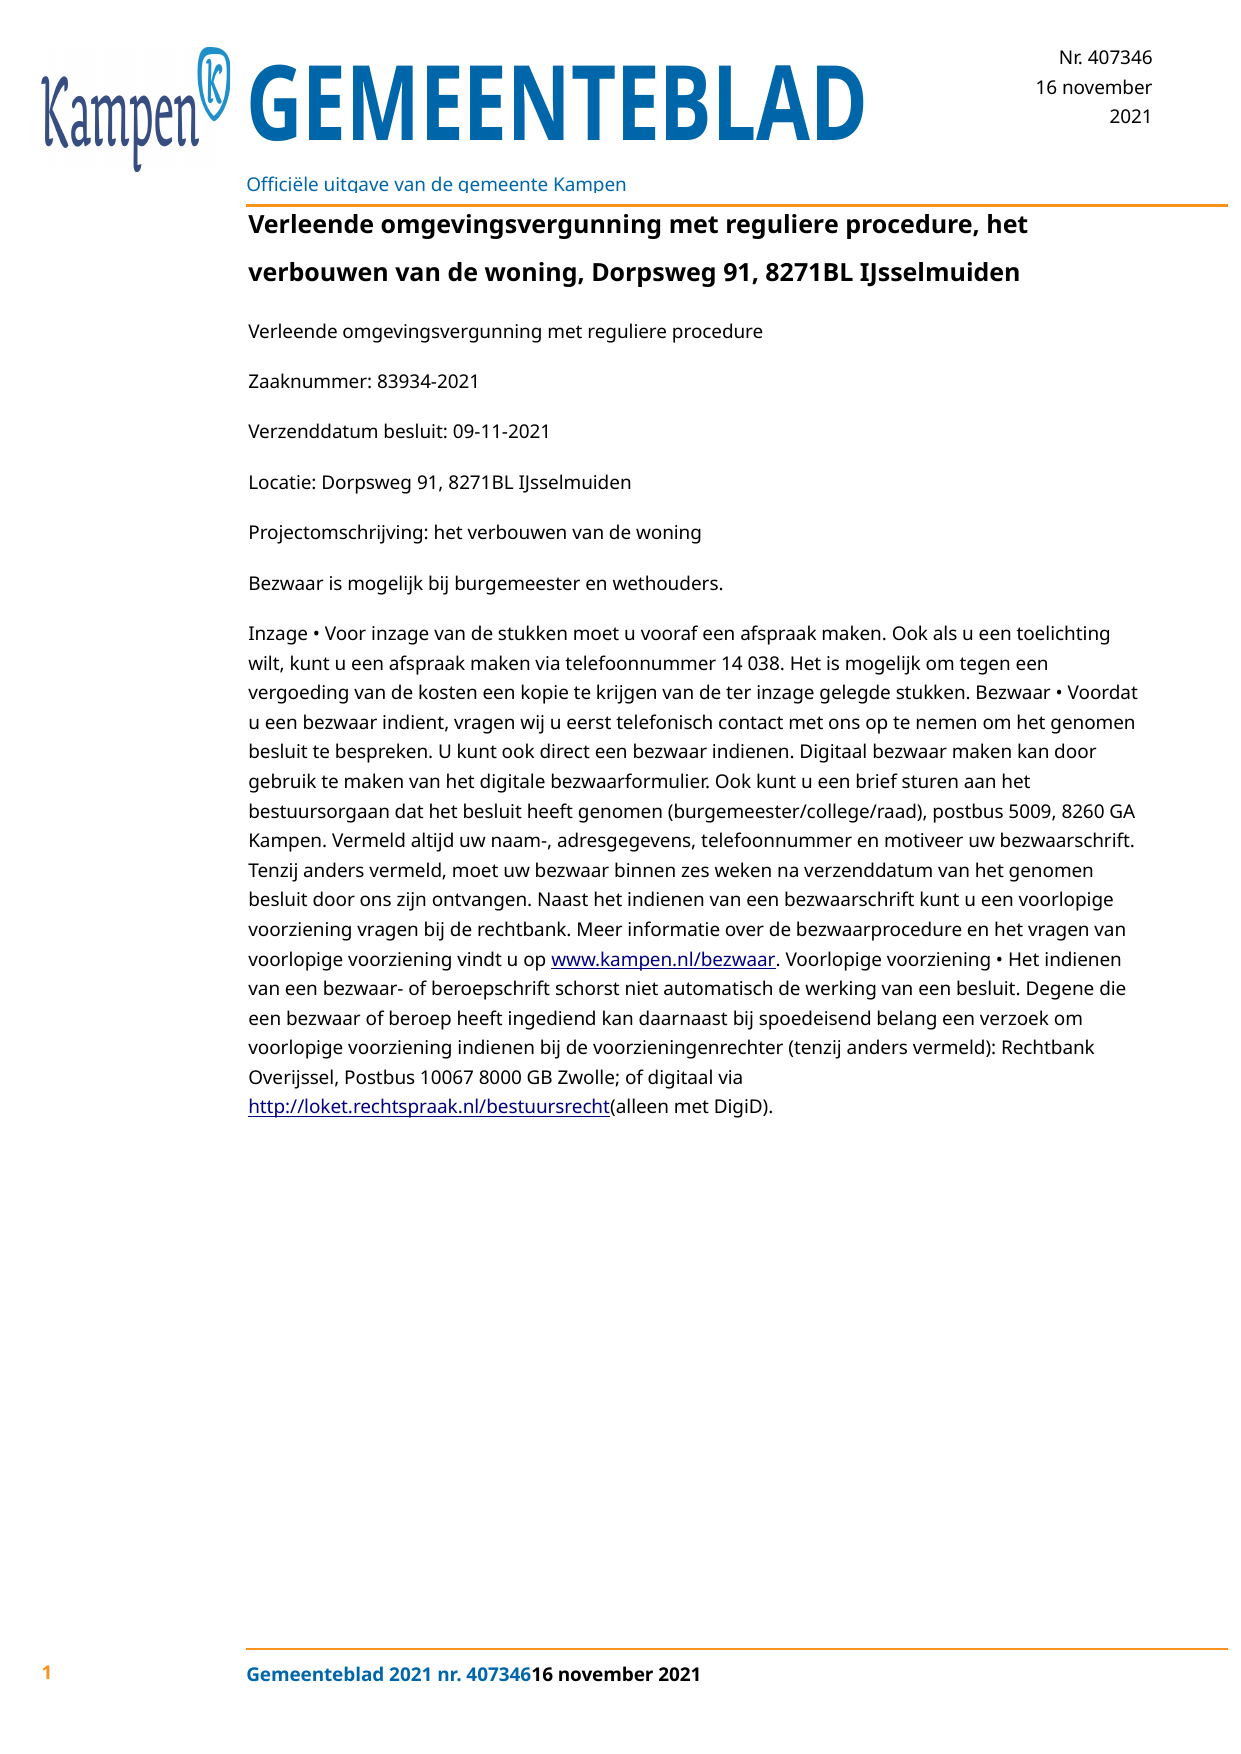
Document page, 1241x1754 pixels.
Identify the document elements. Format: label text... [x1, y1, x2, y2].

text Locatie: Dorpsweg 91, 8271BL IJsselmuiden [248, 469, 1152, 495]
text Verleende omgevingsvergunning met reguliere procedure [248, 318, 1152, 344]
text Projectomschrijving: het verbouwen van de woning [248, 519, 1152, 545]
text Bezwaar is mogelijk bij burgemeester en wethouders. [248, 570, 1152, 596]
picture [41, 47, 231, 172]
text Verzenddatum besluit: 09-11-2021 [248, 419, 1152, 444]
text Verleende omgevingsvergunning met reguliere procedure, het verbouwen van de woning, Dorpsweg 91, 8271BL IJsselmuiden [248, 207, 1152, 288]
text Inzage • Voor inzage van de stukken moet u vooraf een afspraak maken. Ook als u een toelichting wilt, kunt u een afspraak maken via telefoonnummer 14 038. Het is mogelijk om tegen een vergoeding van de kosten een kopie te krijgen van de ter inzage gelegde stukken. Bezwaar • Voordat u een bezwaar indient, vragen wij u eerst telefonisch contact met ons op te nemen om het genomen besluit te bespreken. U kunt ook direct een bezwaar indienen. Digitaal bezwaar maken kan door gebruik te maken van het digitale bezwaarformulier. Ook kunt u een brief sturen aan het bestuursorgaan dat het besluit heeft genomen (burgemeester/college/raad), postbus 5009, 8260 GA Kampen. Vermeld altijd uw naam-, adresgegevens, telefoonnummer en motiveer uw bezwaarschrift. Tenzij anders vermeld, moet uw bezwaar binnen zes weken na verzenddatum van het genomen besluit door ons zijn ontvangen. Naast het indienen van een bezwaarschrift kunt u een voorlopige voorziening vragen bij de rechtbank. Meer informatie over de bezwaarprocedure en het vragen van voorlopige voorziening vindt u op www.kampen.nl/bezwaar. Voorlopige voorziening • Het indienen van een bezwaar- of beroepschrift schorst niet automatisch de werking van een besluit. Degene die een bezwaar of beroep heeft ingediend kan daarnaast bij spoedeisend belang een verzoek om voorlopige voorziening indienen bij de voorzieningenrechter (tenzij anders vermeld): Rechtbank Overijssel, Postbus 10067 8000 GB Zwolle; of digitaal via http://loket.rechtspraak.nl/bestuursrecht(alleen met DigiD). [248, 620, 1152, 1119]
text Zaaknummer: 83934-2021 [248, 368, 1152, 394]
